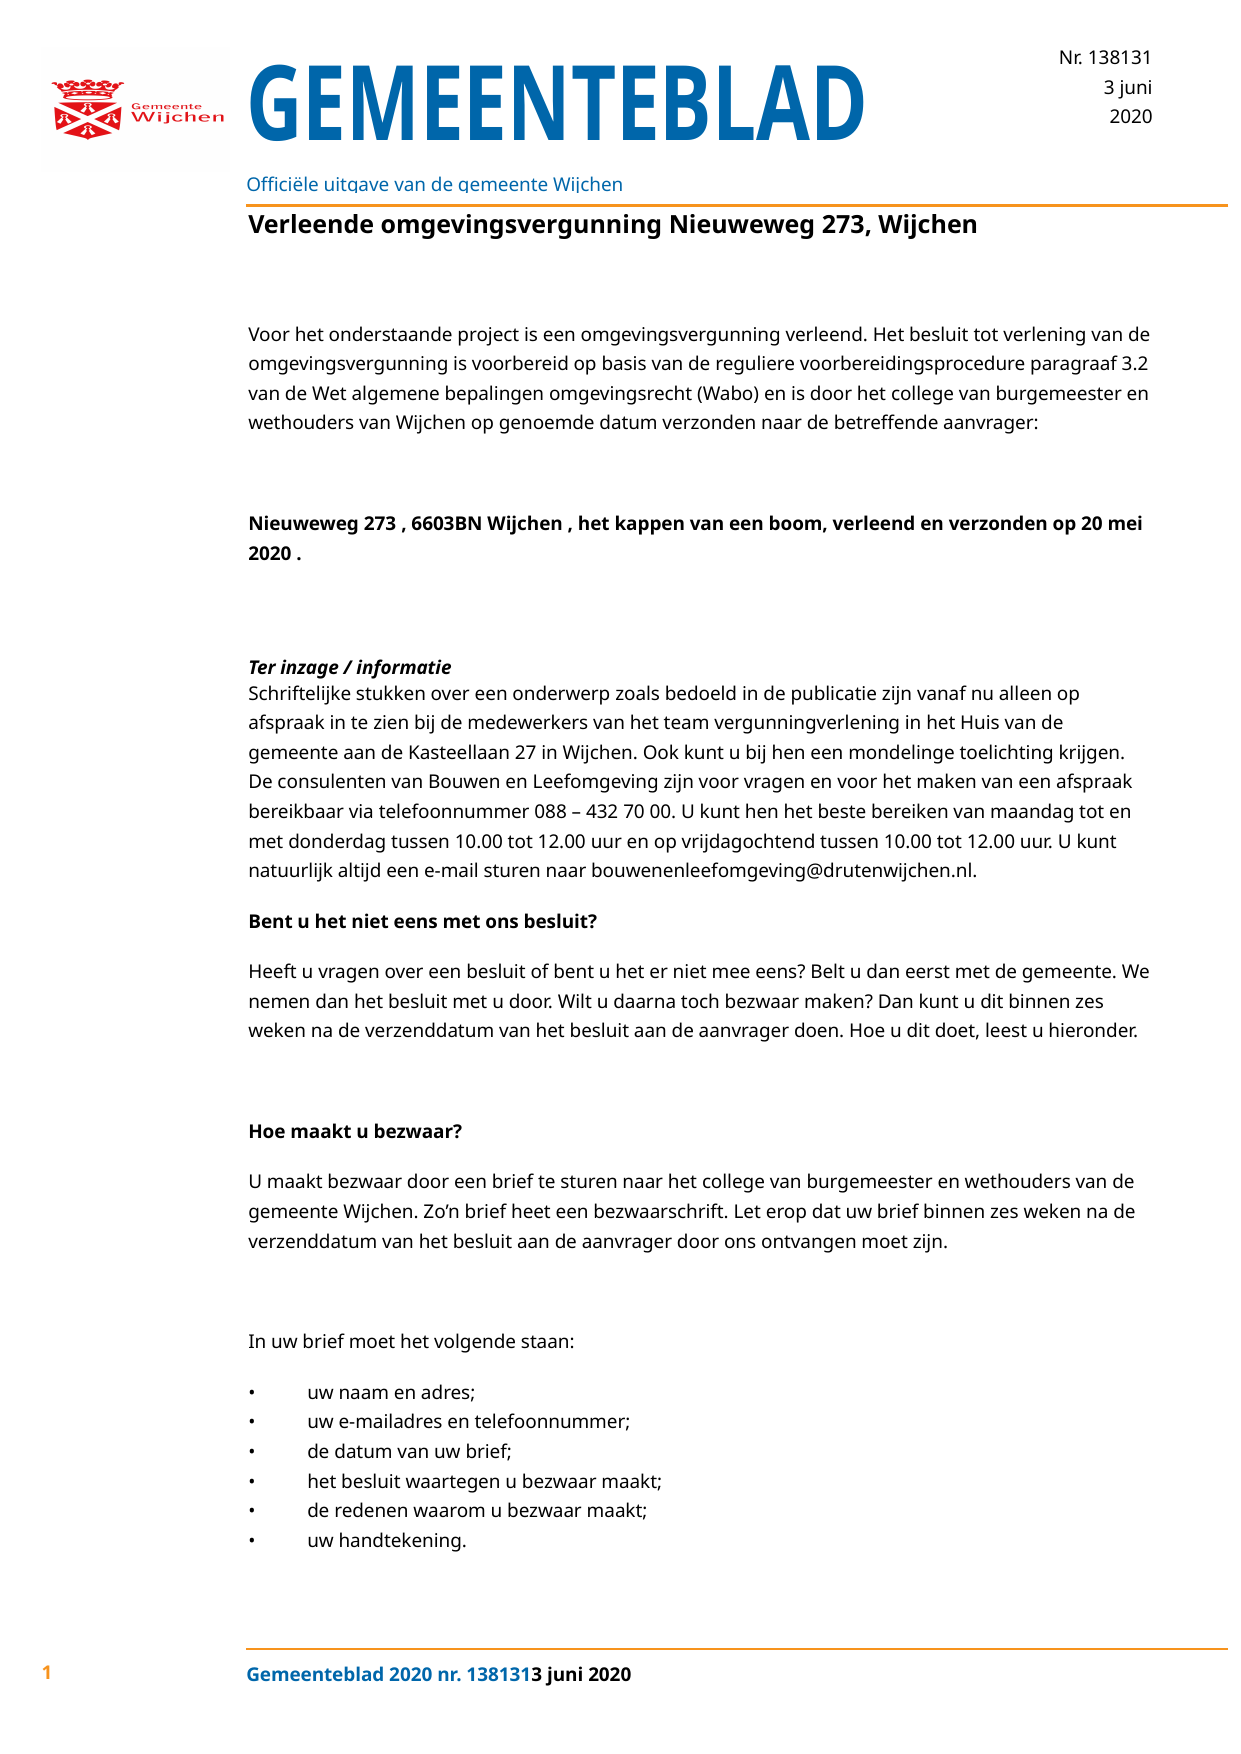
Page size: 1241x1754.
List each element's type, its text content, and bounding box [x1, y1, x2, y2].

picture [41, 47, 231, 172]
list uw handtekening. [248, 1527, 1152, 1553]
list de redenen waarom u bezwaar maakt; [248, 1497, 1152, 1523]
text Bent u het niet eens met ons besluit? [248, 908, 1152, 934]
text Schriftelijke stukken over een onderwerp zoals bedoeld in de publicatie zijn vanaf nu alleen op afspraak in te zien bij de medewerkers van het team vergunningverlening in het Huis van de gemeente aan de Kasteellaan 27 in Wijchen. Ook kunt u bij hen een mondelinge toelichting krijgen. De consulenten van Bouwen en Leefomgeving zijn voor vragen en voor het maken van een afspraak bereikbaar via telefoonnummer 088 – 432 70 00. U kunt hen het beste bereiken van maandag tot en met donderdag tussen 10.00 tot 12.00 uur en op vrijdagochtend tussen 10.00 tot 12.00 uur. U kunt natuurlijk altijd een e-mail sturen naar bouwenenleefomgeving@drutenwijchen.nl. [248, 680, 1152, 883]
list de datum van uw brief; [248, 1438, 1152, 1464]
text Verleende omgevingsvergunning Nieuweweg 273, Wijchen [248, 207, 1152, 241]
text Hoe maakt u bezwaar? [248, 1118, 1152, 1144]
list uw e-mailadres en telefoonnummer; [248, 1409, 1152, 1434]
list uw naam en adres; [248, 1379, 1152, 1405]
text Ter inzage / informatie [248, 654, 1152, 680]
text Nieuweweg 273 , 6603BN Wijchen , het kappen van een boom, verleend en verzonden op 20 mei 2020 . [248, 510, 1152, 566]
text Heeft u vragen over een besluit of bent u het er niet mee eens? Belt u dan eerst met de gemeente. We nemen dan het besluit met u door. Wilt u daarna toch bezwaar maken? Dan kunt u dit binnen zes weken na de verzenddatum van het besluit aan de aanvrager doen. Hoe u dit doet, leest u hieronder. [248, 958, 1152, 1043]
text U maakt bezwaar door een brief te sturen naar het college van burgemeester en wethouders van de gemeente Wijchen. Zo’n brief heet een bezwaarschrift. Let erop dat uw brief binnen zes weken na de verzenddatum van het besluit aan de aanvrager door ons ontvangen moet zijn. [248, 1169, 1152, 1254]
list het besluit waartegen u bezwaar maakt; [248, 1468, 1152, 1494]
text In uw brief moet het volgende staan: [248, 1329, 1152, 1354]
text Voor het onderstaande project is een omgevingsvergunning verleend. Het besluit tot verlening van de omgevingsvergunning is voorbereid op basis van de reguliere voorbereidingsprocedure paragraaf 3.2 van de Wet algemene bepalingen omgevingsrecht (Wabo) en is door het college van burgemeester en wethouders van Wijchen op genoemde datum verzonden naar de betreffende aanvrager: [248, 321, 1152, 435]
